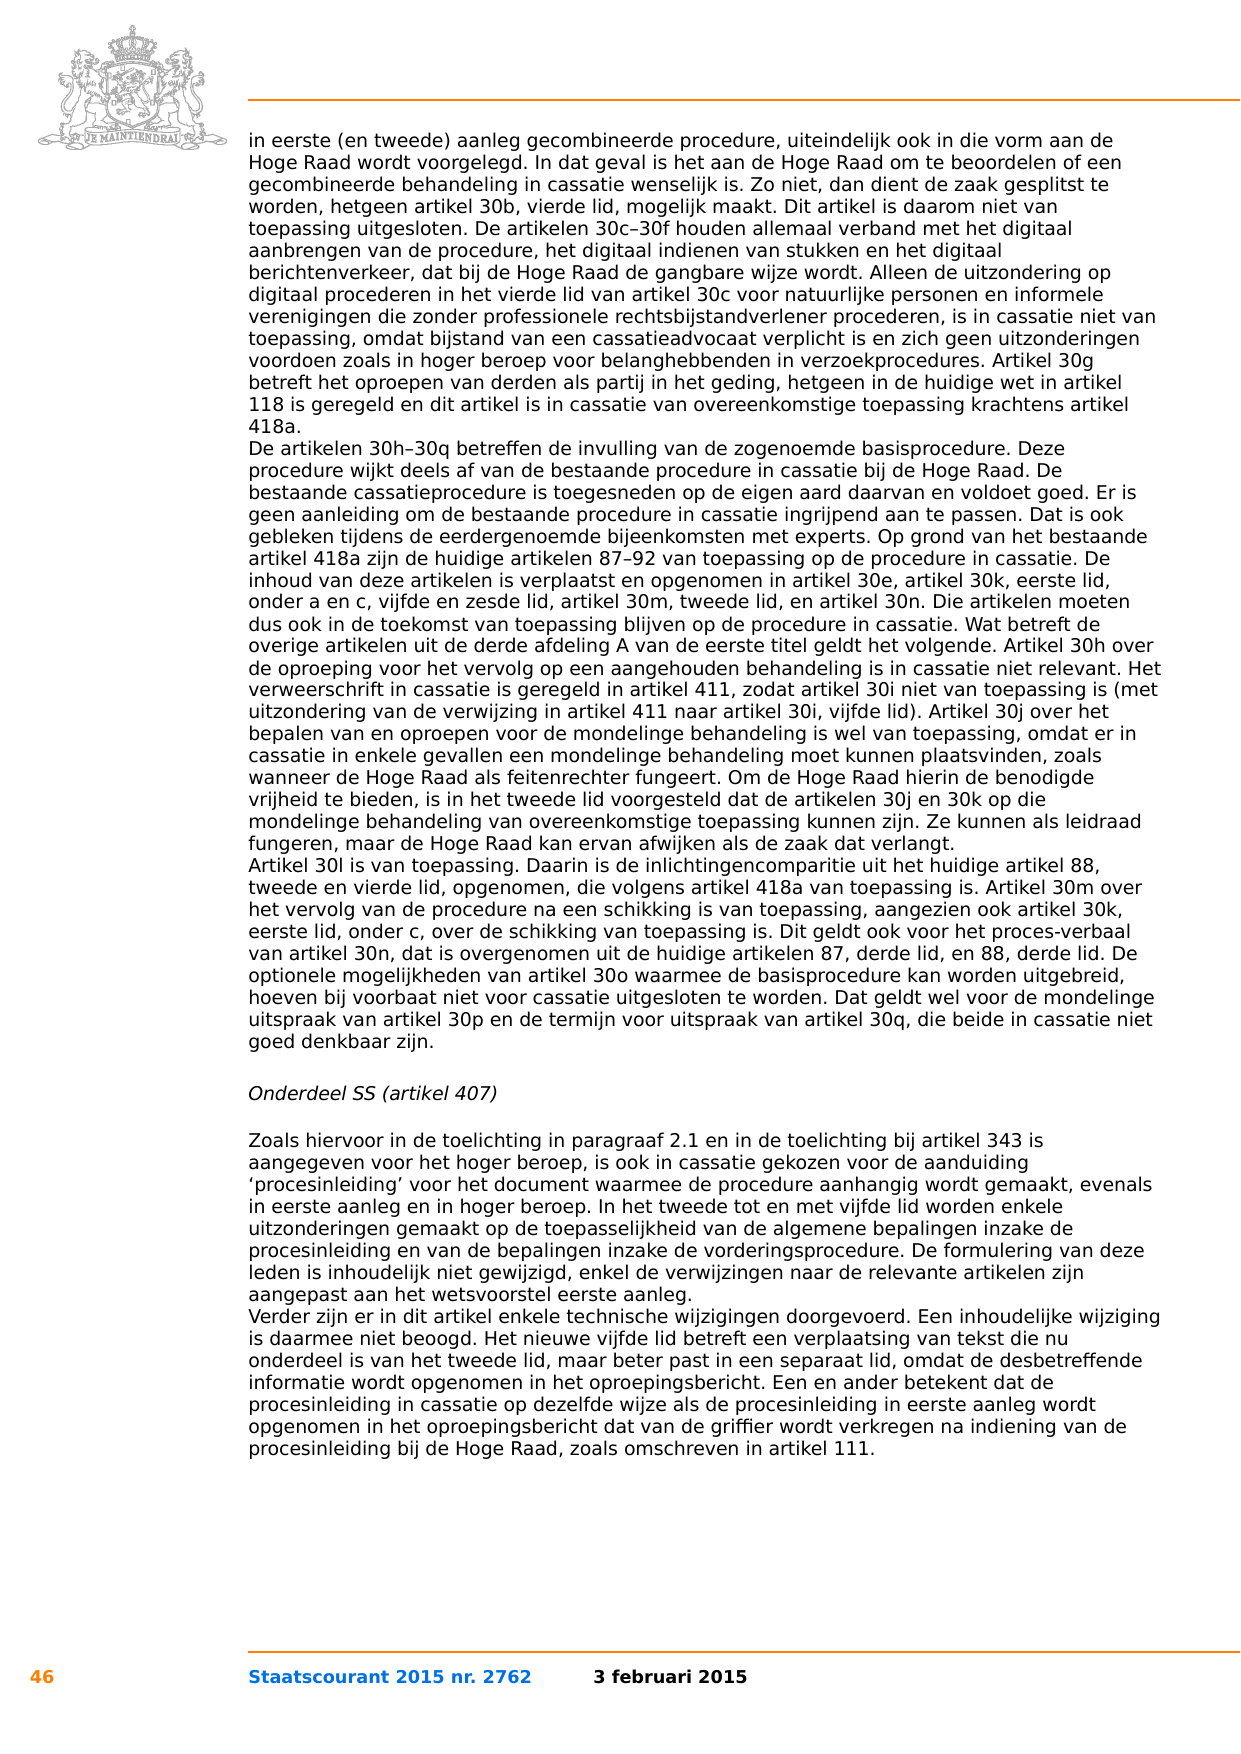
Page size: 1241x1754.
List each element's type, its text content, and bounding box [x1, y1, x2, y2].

picture [38, 25, 227, 150]
subtitle Onderdeel SS (artikel 407) [248, 1083, 1163, 1105]
text Verder zijn er in dit artikel enkele technische wijzigingen doorgevoerd. Een inhoudelijke wijziging is daarmee niet beoogd. Het nieuwe vijfde lid betreft een verplaatsing van tekst die nu onderdeel is van het tweede lid, maar beter past in een separaat lid, omdat de desbetreffende informatie wordt opgenomen in het oproepingsbericht. Een en ander betekent dat de procesinleiding in cassatie op dezelfde wijze als de procesinleiding in eerste aanleg wordt opgenomen in het oproepingsbericht dat van de griffier wordt verkregen na indiening van de procesinleiding bij de Hoge Raad, zoals omschreven in artikel 111. [248, 1306, 1163, 1460]
text in eerste (en tweede) aanleg gecombineerde procedure, uiteindelijk ook in die vorm aan de Hoge Raad wordt voorgelegd. In dat geval is het aan de Hoge Raad om te beoordelen of een gecombineerde behandeling in cassatie wenselijk is. Zo niet, dan dient de zaak gesplitst te worden, hetgeen artikel 30b, vierde lid, mogelijk maakt. Dit artikel is daarom niet van toepassing uitgesloten. De artikelen 30c–30f houden allemaal verband met het digitaal aanbrengen van de procedure, het digitaal indienen van stukken en het digitaal berichtenverkeer, dat bij de Hoge Raad de gangbare wijze wordt. Alleen de uitzondering op digitaal procederen in het vierde lid van artikel 30c voor natuurlijke personen en informele verenigingen die zonder professionele rechtsbijstandverlener procederen, is in cassatie niet van toepassing, omdat bijstand van een cassatieadvocaat verplicht is en zich geen uitzonderingen voordoen zoals in hoger beroep voor belanghebbenden in verzoekprocedures. Artikel 30g betreft het oproepen van derden als partij in het geding, hetgeen in de huidige wet in artikel 118 is geregeld en dit artikel is in cassatie van overeenkomstige toepassing krachtens artikel 418a. [248, 130, 1163, 438]
text Artikel 30l is van toepassing. Daarin is de inlichtingencomparitie uit het huidige artikel 88, tweede en vierde lid, opgenomen, die volgens artikel 418a van toepassing is. Artikel 30m over het vervolg van de procedure na een schikking is van toepassing, aangezien ook artikel 30k, eerste lid, onder c, over de schikking van toepassing is. Dit geldt ook voor het proces-verbaal van artikel 30n, dat is overgenomen uit de huidige artikelen 87, derde lid, en 88, derde lid. De optionele mogelijkheden van artikel 30o waarmee de basisprocedure kan worden uitgebreid, hoeven bij voorbaat niet voor cassatie uitgesloten te worden. Dat geldt wel voor de mondelinge uitspraak van artikel 30p en de termijn voor uitspraak van artikel 30q, die beide in cassatie niet goed denkbaar zijn. [248, 855, 1163, 1053]
text De artikelen 30h–30q betreffen de invulling van de zogenoemde basisprocedure. Deze procedure wijkt deels af van de bestaande procedure in cassatie bij de Hoge Raad. De bestaande cassatieprocedure is toegesneden op de eigen aard daarvan en voldoet goed. Er is geen aanleiding om de bestaande procedure in cassatie ingrijpend aan te passen. Dat is ook gebleken tijdens de eerdergenoemde bijeenkomsten met experts. Op grond van het bestaande artikel 418a zijn de huidige artikelen 87–92 van toepassing op de procedure in cassatie. De inhoud van deze artikelen is verplaatst en opgenomen in artikel 30e, artikel 30k, eerste lid, onder a en c, vijfde en zesde lid, artikel 30m, tweede lid, en artikel 30n. Die artikelen moeten dus ook in de toekomst van toepassing blijven op de procedure in cassatie. Wat betreft de overige artikelen uit de derde afdeling A van de eerste titel geldt het volgende. Artikel 30h over de oproeping voor het vervolg op een aangehouden behandeling is in cassatie niet relevant. Het verweerschrift in cassatie is geregeld in artikel 411, zodat artikel 30i niet van toepassing is (met uitzondering van de verwijzing in artikel 411 naar artikel 30i, vijfde lid). Artikel 30j over het bepalen van en oproepen voor de mondelinge behandeling is wel van toepassing, omdat er in cassatie in enkele gevallen een mondelinge behandeling moet kunnen plaatsvinden, zoals wanneer de Hoge Raad als feitenrechter fungeert. Om de Hoge Raad hierin de benodigde vrijheid te bieden, is in het tweede lid voorgesteld dat de artikelen 30j en 30k op die mondelinge behandeling van overeenkomstige toepassing kunnen zijn. Ze kunnen als leidraad fungeren, maar de Hoge Raad kan ervan afwijken als de zaak dat verlangt. [248, 438, 1163, 855]
text Zoals hiervoor in de toelichting in paragraaf 2.1 en in de toelichting bij artikel 343 is aangegeven voor het hoger beroep, is ook in cassatie gekozen voor de aanduiding ‘procesinleiding’ voor het document waarmee de procedure aanhangig wordt gemaakt, evenals in eerste aanleg en in hoger beroep. In het tweede tot en met vijfde lid worden enkele uitzonderingen gemaakt op de toepasselijkheid van de algemene bepalingen inzake de procesinleiding en van de bepalingen inzake de vorderingsprocedure. De formulering van deze leden is inhoudelijk niet gewijzigd, enkel de verwijzingen naar de relevante artikelen zijn aangepast aan het wetsvoorstel eerste aanleg. [248, 1130, 1163, 1306]
